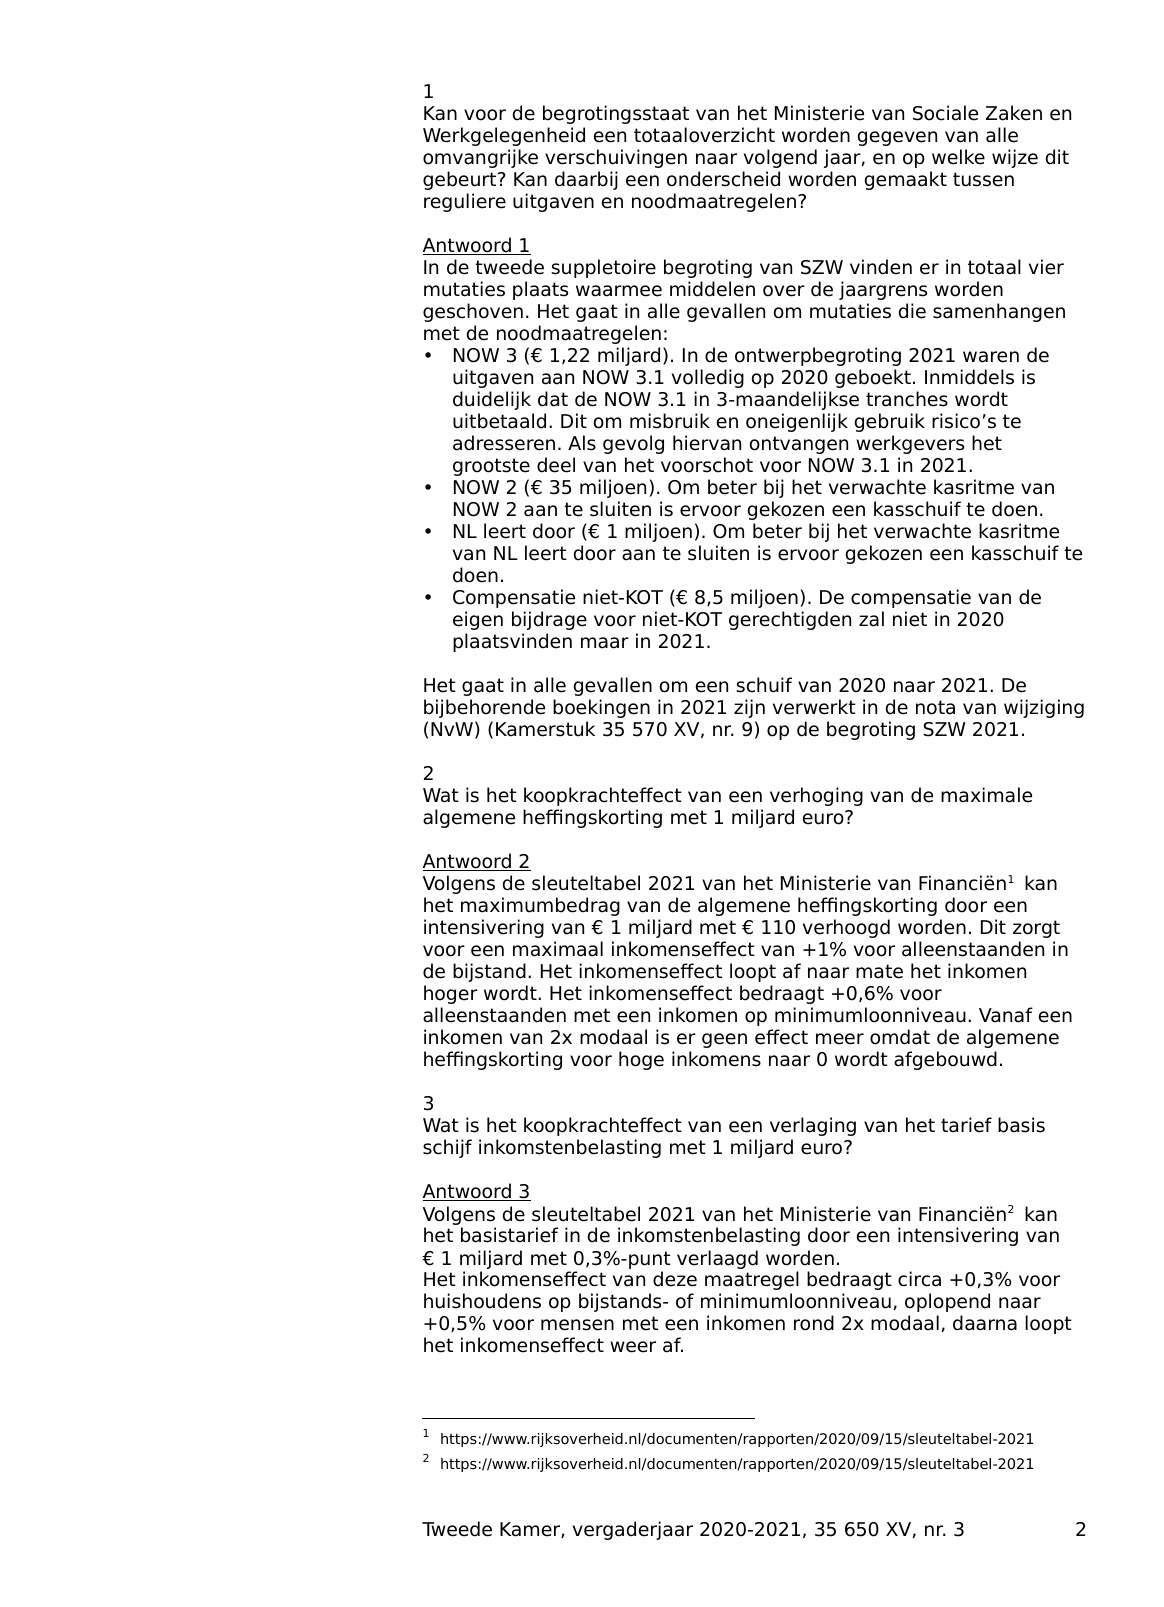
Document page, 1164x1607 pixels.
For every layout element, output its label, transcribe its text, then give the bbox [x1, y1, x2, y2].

text Antwoord 3 [422, 1181, 1087, 1203]
text • NL leert door (€ 1 miljoen). Om beter bij het verwachte kasritme van NL leert door aan te sluiten is ervoor gekozen een kasschuif te doen. [422, 521, 1087, 587]
text Volgens de sleuteltabel 2021 van het Ministerie van Financiën kan het maximumbedrag van de algemene heffingskorting door een intensivering van € 1 miljard met € 110 verhoogd worden. Dit zorgt voor een maximaal inkomenseffect van +1% voor alleenstaanden in de bijstand. Het inkomenseffect loopt af naar mate het inkomen hoger wordt. Het inkomenseffect bedraagt +0,6% voor alleenstaanden met een inkomen op minimumloonniveau. Vanaf een inkomen van 2x modaal is er geen effect meer omdat de algemene heffingskorting voor hoge inkomens naar 0 wordt afgebouwd. [422, 873, 1087, 1071]
text Wat is het koopkrachteffect van een verhoging van de maximale algemene heffingskorting met 1 miljard euro? [422, 785, 1087, 829]
text 1 [422, 81, 1087, 103]
text Wat is het koopkrachteffect van een verlaging van het tarief basis schijf inkomstenbelasting met 1 miljard euro? [422, 1115, 1087, 1159]
text • NOW 3 (€ 1,22 miljard). In de ontwerpbegroting 2021 waren de uitgaven aan NOW 3.1 volledig op 2020 geboekt. Inmiddels is duidelijk dat de NOW 3.1 in 3-maandelijkse tranches wordt uitbetaald. Dit om misbruik en oneigenlijk gebruik risico’s te adresseren. Als gevolg hiervan ontvangen werkgevers het grootste deel van het voorschot voor NOW 3.1 in 2021. [422, 345, 1087, 477]
text Antwoord 2 [422, 851, 1087, 873]
text • NOW 2 (€ 35 miljoen). Om beter bij het verwachte kasritme van NOW 2 aan te sluiten is ervoor gekozen een kasschuif te doen. [422, 477, 1087, 521]
text Volgens de sleuteltabel 2021 van het Ministerie van Financiën kan het basistarief in de inkomstenbelasting door een intensivering van € 1 miljard met 0,3%-punt verlaagd worden. [422, 1203, 1087, 1269]
text In de tweede suppletoire begroting van SZW vinden er in totaal vier mutaties plaats waarmee middelen over de jaargrens worden geschoven. Het gaat in alle gevallen om mutaties die samenhangen met de noodmaatregelen: [422, 257, 1087, 345]
text 3 [422, 1093, 1087, 1115]
text https://www.rijksoverheid.nl/documenten/rapporten/2020/09/15/sleuteltabel-2021 [422, 1452, 1087, 1474]
text Het gaat in alle gevallen om een schuif van 2020 naar 2021. De bijbehorende boekingen in 2021 zijn verwerkt in de nota van wijziging (NvW) (Kamerstuk 35 570 XV, nr. 9) op de begroting SZW 2021. [422, 675, 1087, 741]
text Antwoord 1 [422, 235, 1087, 257]
text Kan voor de begrotingsstaat van het Ministerie van Sociale Zaken en Werkgelegenheid een totaaloverzicht worden gegeven van alle omvangrijke verschuivingen naar volgend jaar, en op welke wijze dit gebeurt? Kan daarbij een onderscheid worden gemaakt tussen reguliere uitgaven en noodmaatregelen? [422, 103, 1087, 213]
text • Compensatie niet-KOT (€ 8,5 miljoen). De compensatie van de eigen bijdrage voor niet-KOT gerechtigden zal niet in 2020 plaatsvinden maar in 2021. [422, 587, 1087, 653]
text https://www.rijksoverheid.nl/documenten/rapporten/2020/09/15/sleuteltabel-2021 [422, 1427, 1087, 1449]
text 2 [422, 763, 1087, 785]
text Het inkomenseffect van deze maatregel bedraagt circa +0,3% voor huishoudens op bijstands- of minimumloonniveau, oplopend naar +0,5% voor mensen met een inkomen rond 2x modaal, daarna loopt het inkomenseffect weer af. [422, 1269, 1087, 1357]
